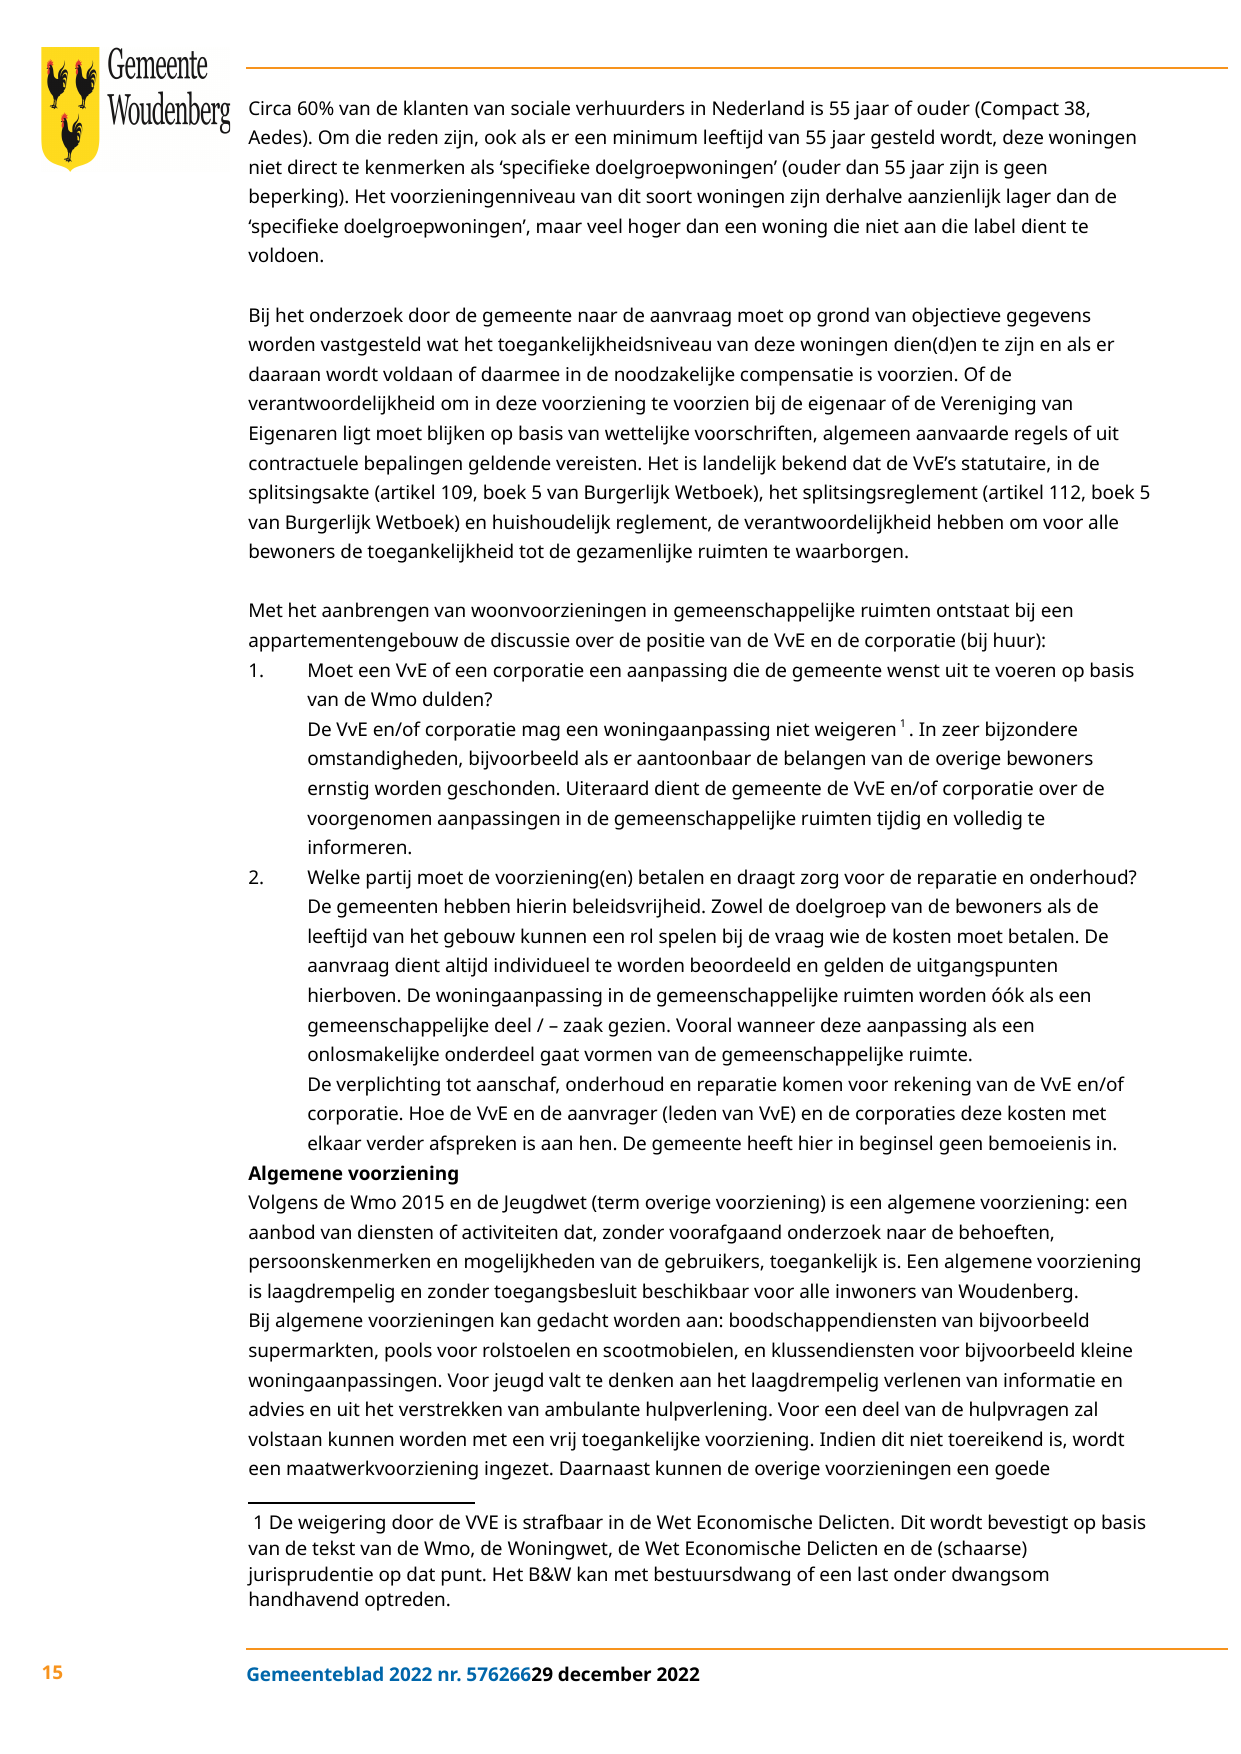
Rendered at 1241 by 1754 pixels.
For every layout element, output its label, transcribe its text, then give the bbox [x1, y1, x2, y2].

picture [41, 47, 231, 172]
text Algemene voorziening [248, 1160, 1152, 1186]
list De gemeenten hebben hierin beleidsvrijheid. Zowel de doelgroep van de bewoners als de leeftijd van het gebouw kunnen een rol spelen bij de vraag wie de kosten moet betalen. De aanvraag dient altijd individueel te worden beoordeeld en gelden de uitgangspunten hierboven. De woningaanpassing in de gemeenschappelijke ruimten worden óók als een gemeenschappelijke deel / – zaak gezien. Vooral wanneer deze aanpassing als een onlosmakelijke onderdeel gaat vormen van de gemeenschappelijke ruimte. [248, 893, 1152, 1067]
text Circa 60% van de klanten van sociale verhuurders in Nederland is 55 jaar of ouder (Compact 38, Aedes). Om die reden zijn, ook als er een minimum leeftijd van 55 jaar gesteld wordt, deze woningen niet direct te kenmerken als ‘specifieke doelgroepwoningen’ (ouder dan 55 jaar zijn is geen beperking). Het voorzieningenniveau van dit soort woningen zijn derhalve aanzienlijk lager dan de ‘specifieke doelgroepwoningen’, maar veel hoger dan een woning die niet aan die label dient te voldoen. [248, 95, 1152, 268]
list Welke partij moet de voorziening(en) betalen en draagt zorg voor de reparatie en onderhoud? [248, 864, 1152, 890]
text Bij het onderzoek door de gemeente naar de aanvraag moet op grond van objectieve gegevens worden vastgesteld wat het toegankelijkheidsniveau van deze woningen dien(d)en te zijn en als er daaraan wordt voldaan of daarmee in de noodzakelijke compensatie is voorzien. Of de verantwoordelijkheid om in deze voorziening te voorzien bij de eigenaar of de Vereniging van Eigenaren ligt moet blijken op basis van wettelijke voorschriften, algemeen aanvaarde regels of uit contractuele bepalingen geldende vereisten. Het is landelijk bekend dat de VvE’s statutaire, in de splitsingsakte (artikel 109, boek 5 van Burgerlijk Wetboek), het splitsingsreglement (artikel 112, boek 5 van Burgerlijk Wetboek) en huishoudelijk reglement, de verantwoordelijkheid hebben om voor alle bewoners de toegankelijkheid tot de gezamenlijke ruimten te waarborgen. [248, 302, 1152, 564]
list De VvE en/of corporatie mag een woningaanpassing niet weigeren. In zeer bijzondere omstandigheden, bijvoorbeeld als er aantoonbaar de belangen van de overige bewoners ernstig worden geschonden. Uiteraard dient de gemeente de VvE en/of corporatie over de voorgenomen aanpassingen in de gemeenschappelijke ruimten tijdig en volledig te informeren. [248, 716, 1152, 860]
text Bij algemene voorzieningen kan gedacht worden aan: boodschappendiensten van bijvoorbeeld supermarkten, pools voor rolstoelen en scootmobielen, en klussendiensten voor bijvoorbeeld kleine woningaanpassingen. Voor jeugd valt te denken aan het laagdrempelig verlenen van informatie en advies en uit het verstrekken van ambulante hulpverlening. Voor een deel van de hulpvragen zal volstaan kunnen worden met een vrij toegankelijke voorziening. Indien dit niet toereikend is, wordt een maatwerkvoorziening ingezet. Daarnaast kunnen de overige voorzieningen een goede [248, 1308, 1152, 1481]
text Volgens de Wmo 2015 en de Jeugdwet (term overige voorziening) is een algemene voorziening: een aanbod van diensten of activiteiten dat, zonder voorafgaand onderzoek naar de behoeften, persoonskenmerken en mogelijkheden van de gebruikers, toegankelijk is. Een algemene voorziening is laagdrempelig en zonder toegangsbesluit beschikbaar voor alle inwoners van Woudenberg. [248, 1189, 1152, 1304]
text Met het aanbrengen van woonvoorzieningen in gemeenschappelijke ruimten ontstaat bij een appartementengebouw de discussie over de positie van de VvE en de corporatie (bij huur): [248, 598, 1152, 653]
list De verplichting tot aanschaf, onderhoud en reparatie komen voor rekening van de VvE en/of corporatie. Hoe de VvE en de aanvrager (leden van VvE) en de corporaties deze kosten met elkaar verder afspreken is aan hen. De gemeente heeft hier in beginsel geen bemoeienis in. [248, 1071, 1152, 1156]
list De weigering door de VVE is strafbaar in de Wet Economische Delicten. Dit wordt bevestigt op basis van de tekst van de Wmo, de Woningwet, de Wet Economische Delicten en de (schaarse) jurisprudentie op dat punt. Het B&W kan met bestuursdwang of een last onder dwangsom handhavend optreden. [248, 1509, 1152, 1612]
list Moet een VvE of een corporatie een aanpassing die de gemeente wenst uit te voeren op basis van de Wmo dulden? [248, 657, 1152, 712]
